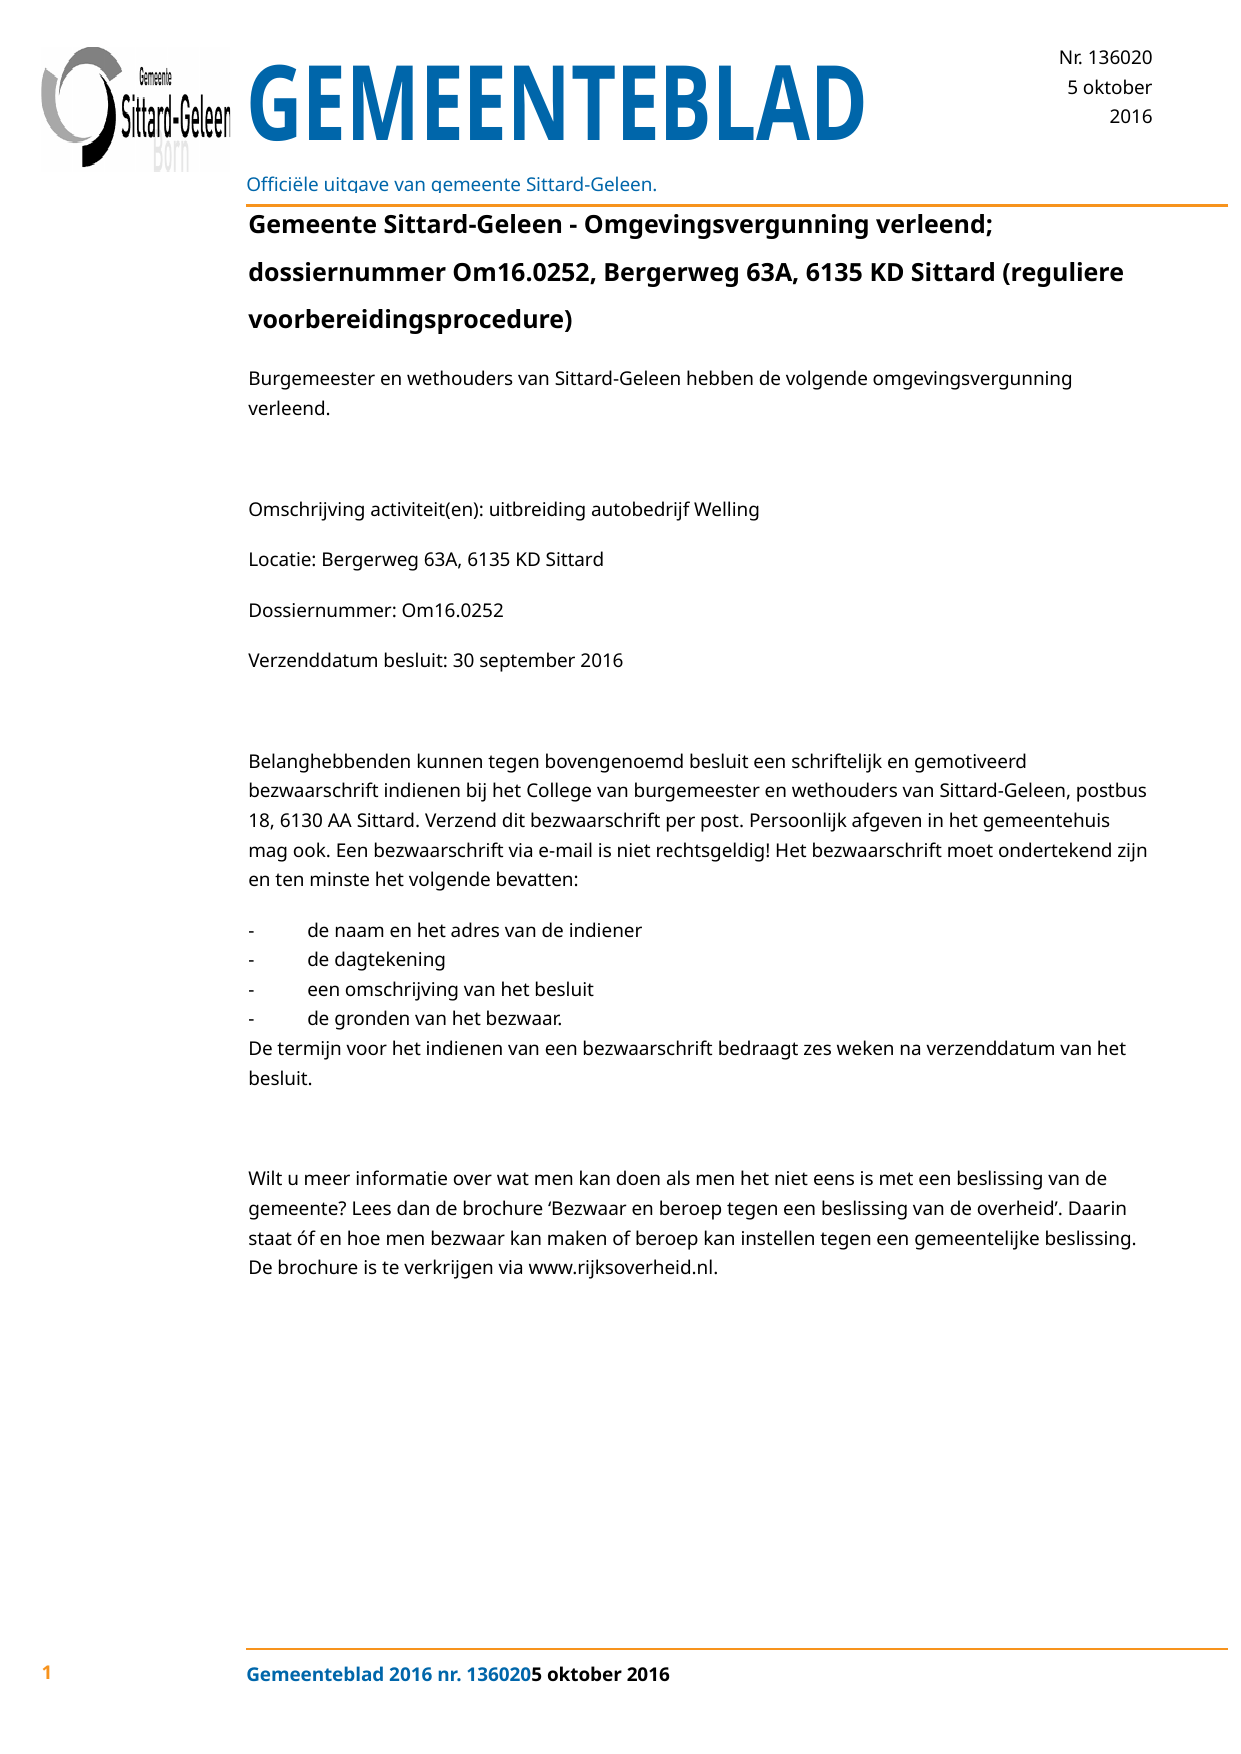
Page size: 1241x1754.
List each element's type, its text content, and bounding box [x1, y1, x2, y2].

text De termijn voor het indienen van een bezwaarschrift bedraagt zes weken na verzenddatum van het besluit. [248, 1035, 1152, 1090]
text Dossiernummer: Om16.0252 [248, 597, 1152, 622]
text Gemeente Sittard-Geleen - Omgevingsvergunning verleend; dossiernummer Om16.0252, Bergerweg 63A, 6135 KD Sittard (reguliere voorbereidingsprocedure) [248, 207, 1152, 336]
text Verzenddatum besluit: 30 september 2016 [248, 647, 1152, 673]
text Omschrijving activiteit(en): uitbreiding autobedrijf Welling [248, 496, 1152, 522]
text Locatie: Bergerweg 63A, 6135 KD Sittard [248, 546, 1152, 572]
list de dagtekening [248, 946, 1152, 972]
picture [41, 47, 231, 172]
list de gronden van het bezwaar. [248, 1006, 1152, 1031]
list een omschrijving van het besluit [248, 976, 1152, 1002]
text Belanghebbenden kunnen tegen bovengenoemd besluit een schriftelijk en gemotiveerd bezwaarschrift indienen bij het College van burgemeester en wethouders van Sittard-Geleen, postbus 18, 6130 AA Sittard. Verzend dit bezwaarschrift per post. Persoonlijk afgeven in het gemeentehuis mag ook. Een bezwaarschrift via e-mail is niet rechtsgeldig! Het bezwaarschrift moet ondertekend zijn en ten minste het volgende bevatten: [248, 748, 1152, 892]
text Wilt u meer informatie over wat men kan doen als men het niet eens is met een beslissing van de gemeente? Lees dan de brochure ‘Bezwaar en beroep tegen een beslissing van de overheid’. Daarin staat óf en hoe men bezwaar kan maken of beroep kan instellen tegen een gemeentelijke beslissing. De brochure is te verkrijgen via www.rijksoverheid.nl. [248, 1166, 1152, 1280]
text Burgemeester en wethouders van Sittard-Geleen hebben de volgende omgevingsvergunning verleend. [248, 366, 1152, 421]
list de naam en het adres van de indiener [248, 917, 1152, 942]
